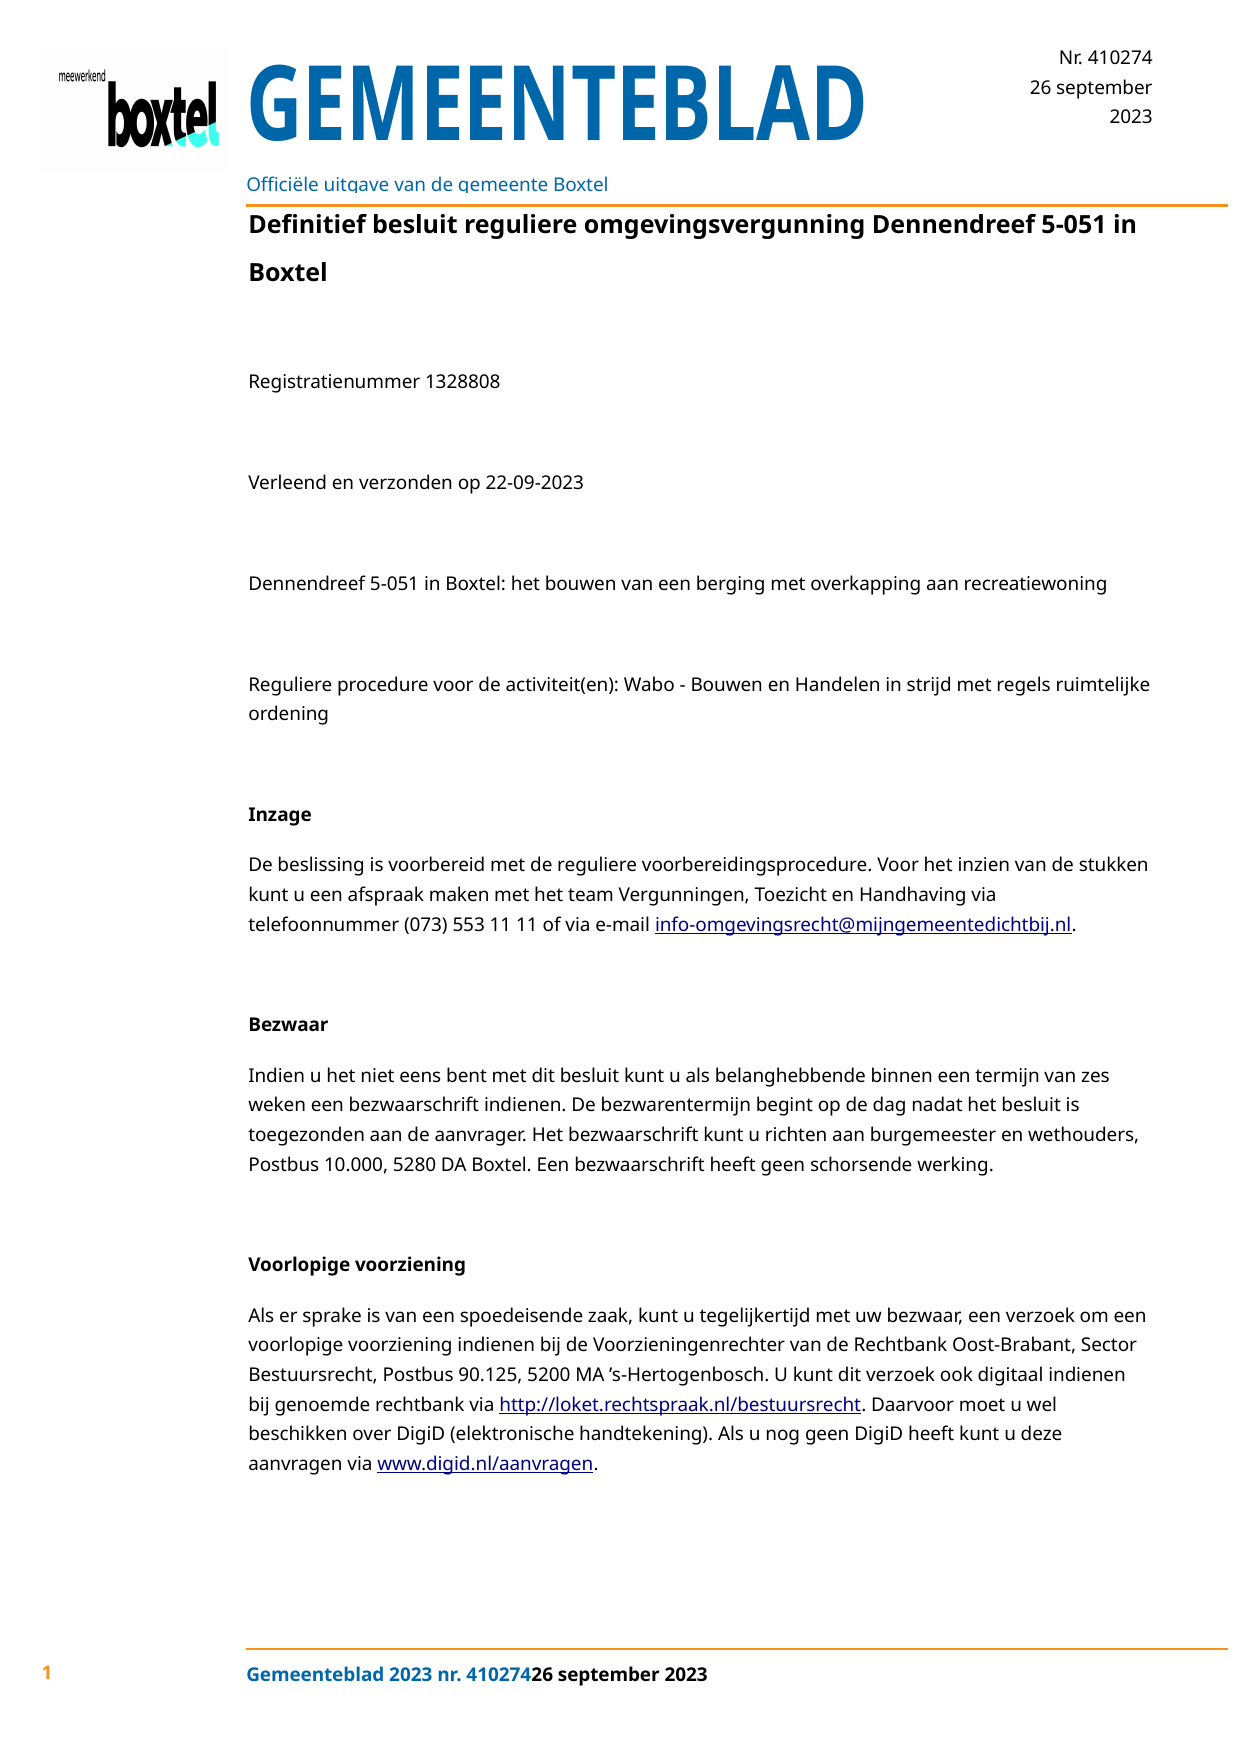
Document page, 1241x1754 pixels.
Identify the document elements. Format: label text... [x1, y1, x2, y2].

text Definitief besluit reguliere omgevingsvergunning Dennendreef 5-051 in Boxtel [248, 207, 1152, 288]
text Inzage [248, 801, 1152, 827]
text Als er sprake is van een spoedeisende zaak, kunt u tegelijkertijd met uw bezwaar, een verzoek om een voorlopige voorziening indienen bij de Voorzieningenrechter van de Rechtbank Oost-Brabant, Sector Bestuursrecht, Postbus 90.125, 5200 MA ’s-Hertogenbosch. U kunt dit verzoek ook digitaal indienen bij genoemde rechtbank via http://loket.rechtspraak.nl/bestuursrecht. Daarvoor moet u wel beschikken over DigiD (elektronische handtekening). Als u nog geen DigiD heeft kunt u deze aanvragen via www.digid.nl/aanvragen. [248, 1302, 1152, 1476]
text De beslissing is voorbereid met de reguliere voorbereidingsprocedure. Voor het inzien van de stukken kunt u een afspraak maken met het team Vergunningen, Toezicht en Handhaving via telefoonnummer (073) 553 11 11 of via e-mail info-omgevingsrecht@mijngemeentedichtbij.nl. [248, 852, 1152, 937]
text Bezwaar [248, 1012, 1152, 1037]
text Indien u het niet eens bent met dit besluit kunt u als belanghebbende binnen een termijn van zes weken een bezwaarschrift indienen. De bezwarentermijn begint op de dag nadat het besluit is toegezonden aan de aanvrager. Het bezwaarschrift kunt u richten aan burgemeester en wethouders, Postbus 10.000, 5280 DA Boxtel. Een bezwaarschrift heeft geen schorsende werking. [248, 1062, 1152, 1177]
text Verleend en verzonden op 22-09-2023 [248, 469, 1152, 495]
text Reguliere procedure voor de activiteit(en): Wabo - Bouwen en Handelen in strijd met regels ruimtelijke ordening [248, 671, 1152, 726]
text Dennendreef 5-051 in Boxtel: het bouwen van een berging met overkapping aan recreatiewoning [248, 570, 1152, 596]
text Voorlopige voorziening [248, 1252, 1152, 1277]
text Registratienummer 1328808 [248, 368, 1152, 394]
picture [41, 47, 231, 172]
